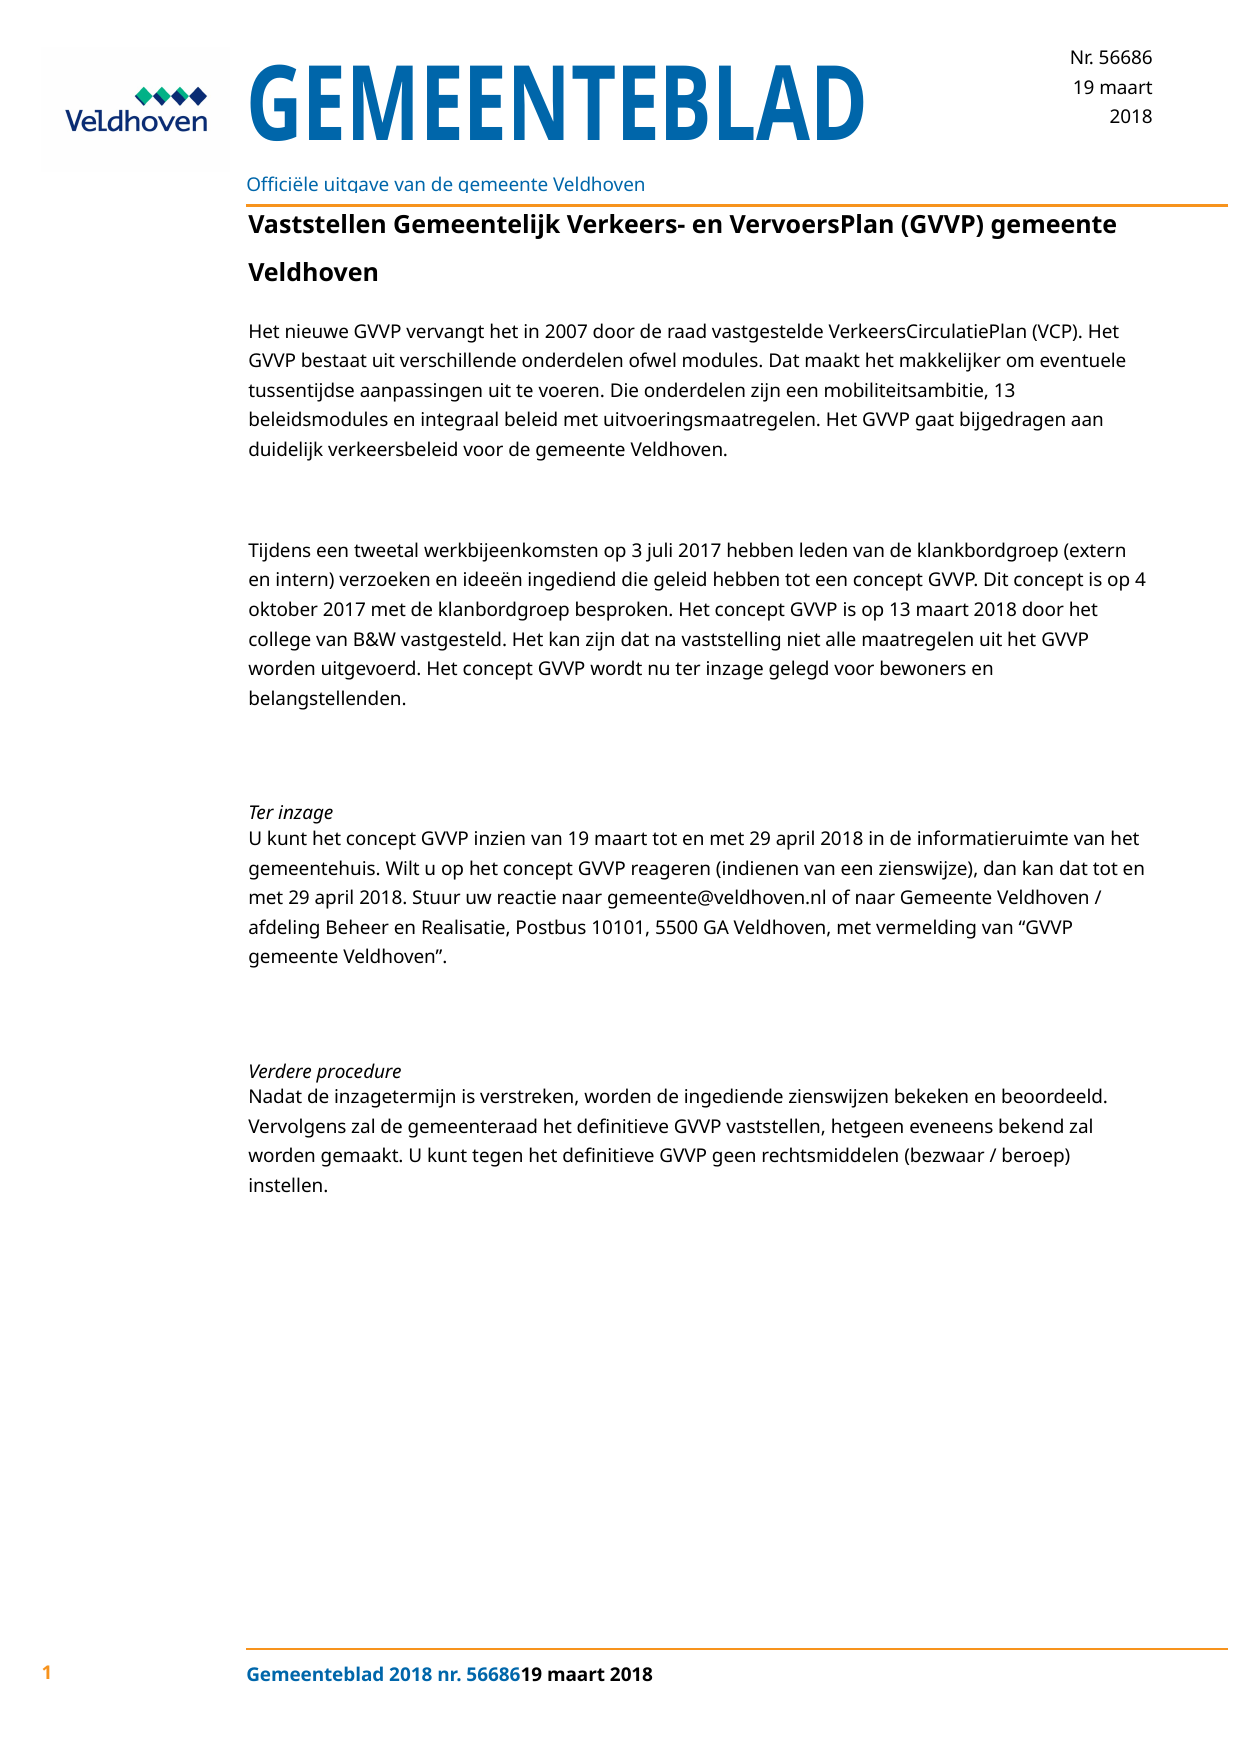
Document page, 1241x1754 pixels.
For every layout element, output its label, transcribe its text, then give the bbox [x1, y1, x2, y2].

text Het nieuwe GVVP vervangt het in 2007 door de raad vastgestelde VerkeersCirculatiePlan (VCP). Het GVVP bestaat uit verschillende onderdelen ofwel modules. Dat maakt het makkelijker om eventuele tussentijdse aanpassingen uit te voeren. Die onderdelen zijn een mobiliteitsambitie, 13 beleidsmodules en integraal beleid met uitvoeringsmaatregelen. Het GVVP gaat bijgedragen aan duidelijk verkeersbeleid voor de gemeente Veldhoven. [248, 318, 1152, 462]
picture [41, 47, 231, 172]
text Nadat de inzagetermijn is verstreken, worden de ingediende zienswijzen bekeken en beoordeeld. Vervolgens zal de gemeenteraad het definitieve GVVP vaststellen, hetgeen eveneens bekend zal worden gemaakt. U kunt tegen het definitieve GVVP geen rechtsmiddelen (bezwaar / beroep) instellen. [248, 1083, 1152, 1198]
text Verdere procedure [248, 1058, 1152, 1083]
text Ter inzage [248, 799, 1152, 825]
text Vaststellen Gemeentelijk Verkeers- en VervoersPlan (GVVP) gemeente Veldhoven [248, 207, 1152, 288]
text Tijdens een tweetal werkbijeenkomsten op 3 juli 2017 hebben leden van de klankbordgroep (extern en intern) verzoeken en ideeën ingediend die geleid hebben tot een concept GVVP. Dit concept is op 4 oktober 2017 met de klanbordgroep besproken. Het concept GVVP is op 13 maart 2018 door het college van B&W vastgesteld. Het kan zijn dat na vaststelling niet alle maatregelen uit het GVVP worden uitgevoerd. Het concept GVVP wordt nu ter inzage gelegd voor bewoners en belangstellenden. [248, 537, 1152, 711]
text U kunt het concept GVVP inzien van 19 maart tot en met 29 april 2018 in de informatieruimte van het gemeentehuis. Wilt u op het concept GVVP reageren (indienen van een zienswijze), dan kan dat tot en met 29 april 2018. Stuur uw reactie naar gemeente@veldhoven.nl of naar Gemeente Veldhoven / afdeling Beheer en Realisatie, Postbus 10101, 5500 GA Veldhoven, met vermelding van “GVVP gemeente Veldhoven”. [248, 825, 1152, 969]
